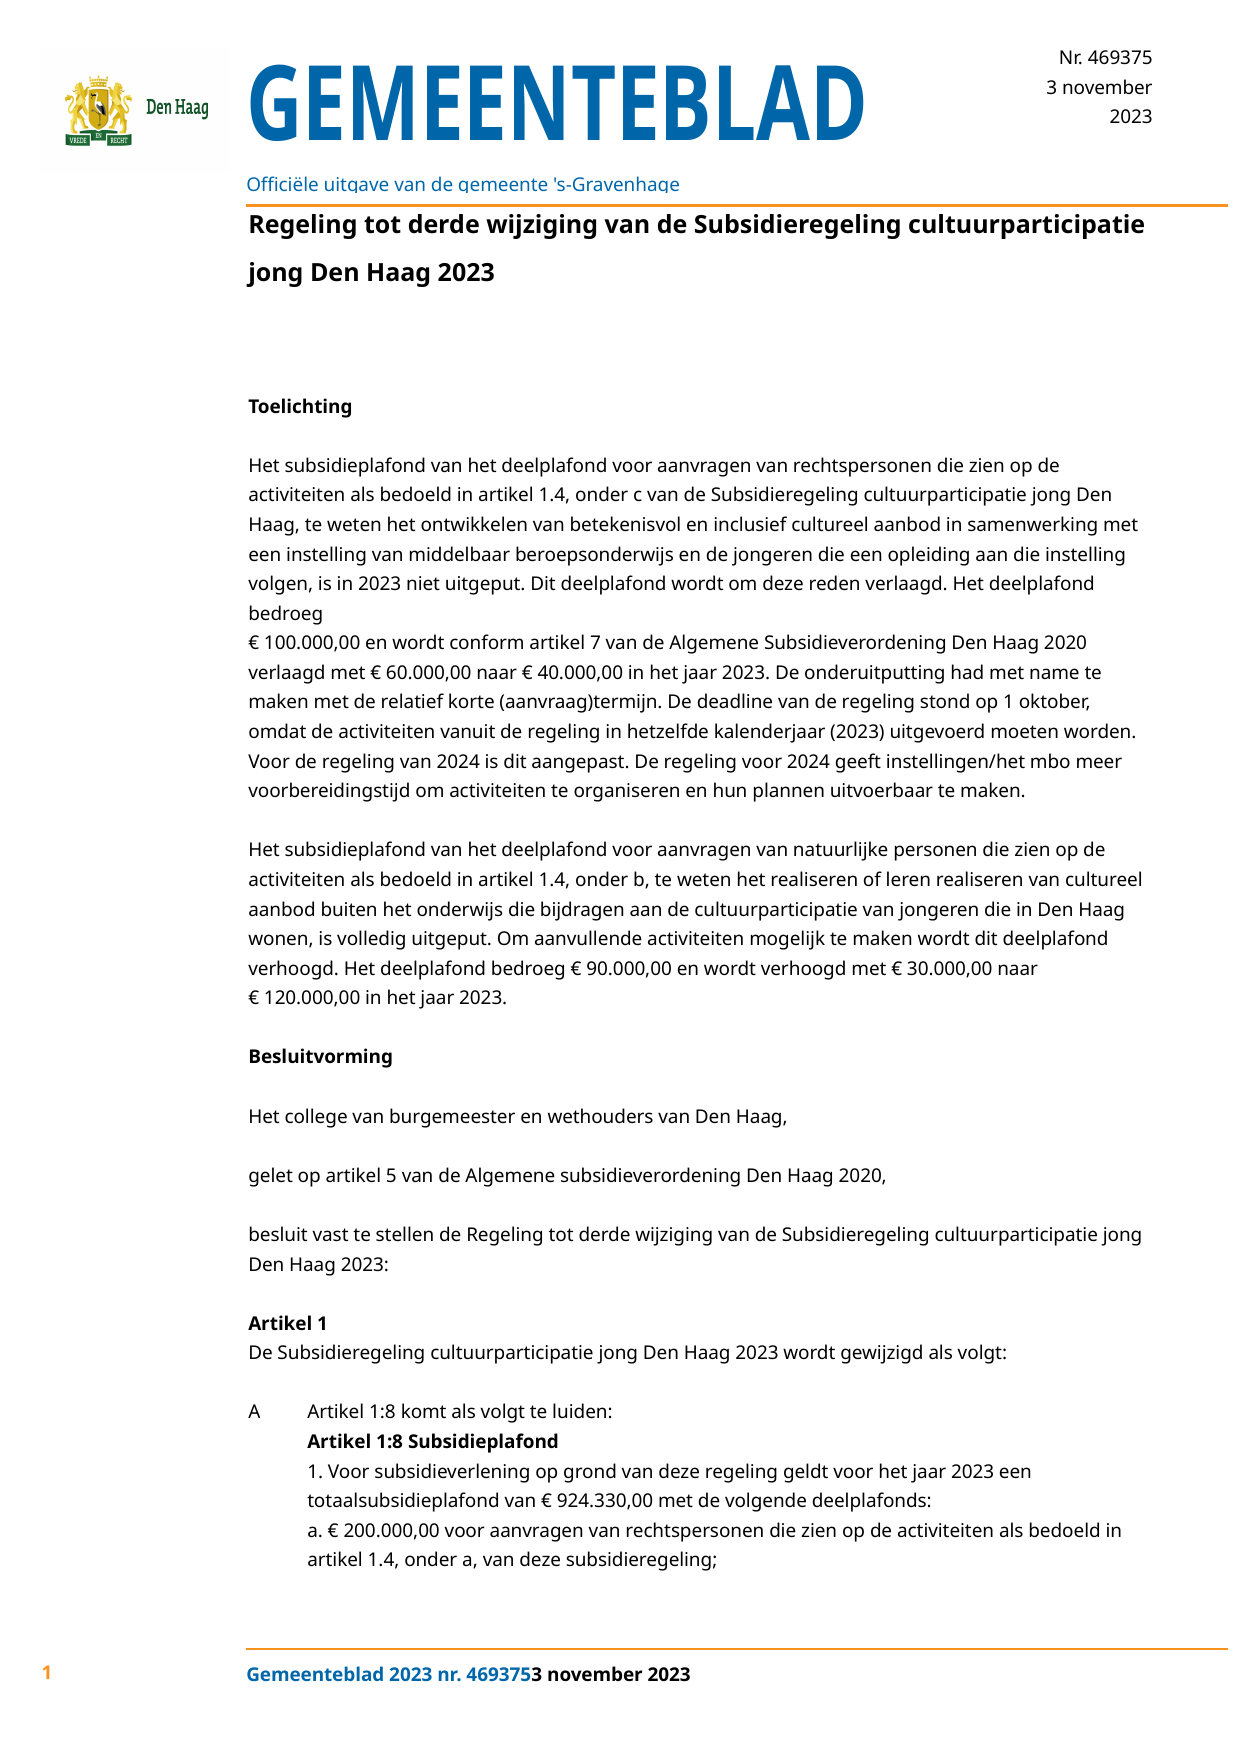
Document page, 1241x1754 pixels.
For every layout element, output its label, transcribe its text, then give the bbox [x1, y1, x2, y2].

text Het college van burgemeester en wethouders van Den Haag, [248, 1103, 1152, 1129]
list Artikel 1:8 komt als volgt te luiden: [248, 1399, 1152, 1424]
picture [41, 47, 231, 172]
text De Subsidieregeling cultuurparticipatie jong Den Haag 2023 wordt gewijzigd als volgt: [248, 1339, 1152, 1365]
list 1. Voor subsidieverlening op grond van deze regeling geldt voor het jaar 2023 een totaalsubsidieplafond van € 924.330,00 met de volgende deelplafonds: [248, 1458, 1152, 1513]
text € 100.000,00 en wordt conform artikel 7 van de Algemene Subsidieverordening Den Haag 2020 verlaagd met € 60.000,00 naar € 40.000,00 in het jaar 2023. De onderuitputting had met name te maken met de relatief korte (aanvraag)termijn. De deadline van de regeling stond op 1 oktober, omdat de activiteiten vanuit de regeling in hetzelfde kalenderjaar (2023) uitgevoerd moeten worden. Voor de regeling van 2024 is dit aangepast. De regeling voor 2024 geeft instellingen/het mbo meer voorbereidingstijd om activiteiten te organiseren en hun plannen uitvoerbaar te maken. [248, 629, 1152, 803]
text Regeling tot derde wijziging van de Subsidieregeling cultuurparticipatie jong Den Haag 2023 [248, 207, 1152, 288]
list Artikel 1:8 Subsidieplafond [248, 1428, 1152, 1454]
text gelet op artikel 5 van de Algemene subsidieverordening Den Haag 2020, [248, 1162, 1152, 1188]
text Het subsidieplafond van het deelplafond voor aanvragen van rechtspersonen die zien op de activiteiten als bedoeld in artikel 1.4, onder c van de Subsidieregeling cultuurparticipatie jong Den Haag, te weten het ontwikkelen van betekenisvol en inclusief cultureel aanbod in samenwerking met een instelling van middelbaar beroepsonderwijs en de jongeren die een opleiding aan die instelling volgen, is in 2023 niet uitgeput. Dit deelplafond wordt om deze reden verlaagd. Het deelplafond bedroeg [248, 452, 1152, 626]
text Toelichting [248, 393, 1152, 419]
text Besluitvorming [248, 1044, 1152, 1069]
text Het subsidieplafond van het deelplafond voor aanvragen van natuurlijke personen die zien op de activiteiten als bedoeld in artikel 1.4, onder b, te weten het realiseren of leren realiseren van cultureel aanbod buiten het onderwijs die bijdragen aan de cultuurparticipatie van jongeren die in Den Haag wonen, is volledig uitgeput. Om aanvullende activiteiten mogelijk te maken wordt dit deelplafond verhoogd. Het deelplafond bedroeg € 90.000,00 en wordt verhoogd met € 30.000,00 naar € 120.000,00 in het jaar 2023. [248, 837, 1152, 1010]
list a. € 200.000,00 voor aanvragen van rechtspersonen die zien op de activiteiten als bedoeld in artikel 1.4, onder a, van deze subsidieregeling; [248, 1517, 1152, 1572]
text besluit vast te stellen de Regeling tot derde wijziging van de Subsidieregeling cultuurparticipatie jong Den Haag 2023: [248, 1221, 1152, 1277]
text Artikel 1 [248, 1310, 1152, 1336]
